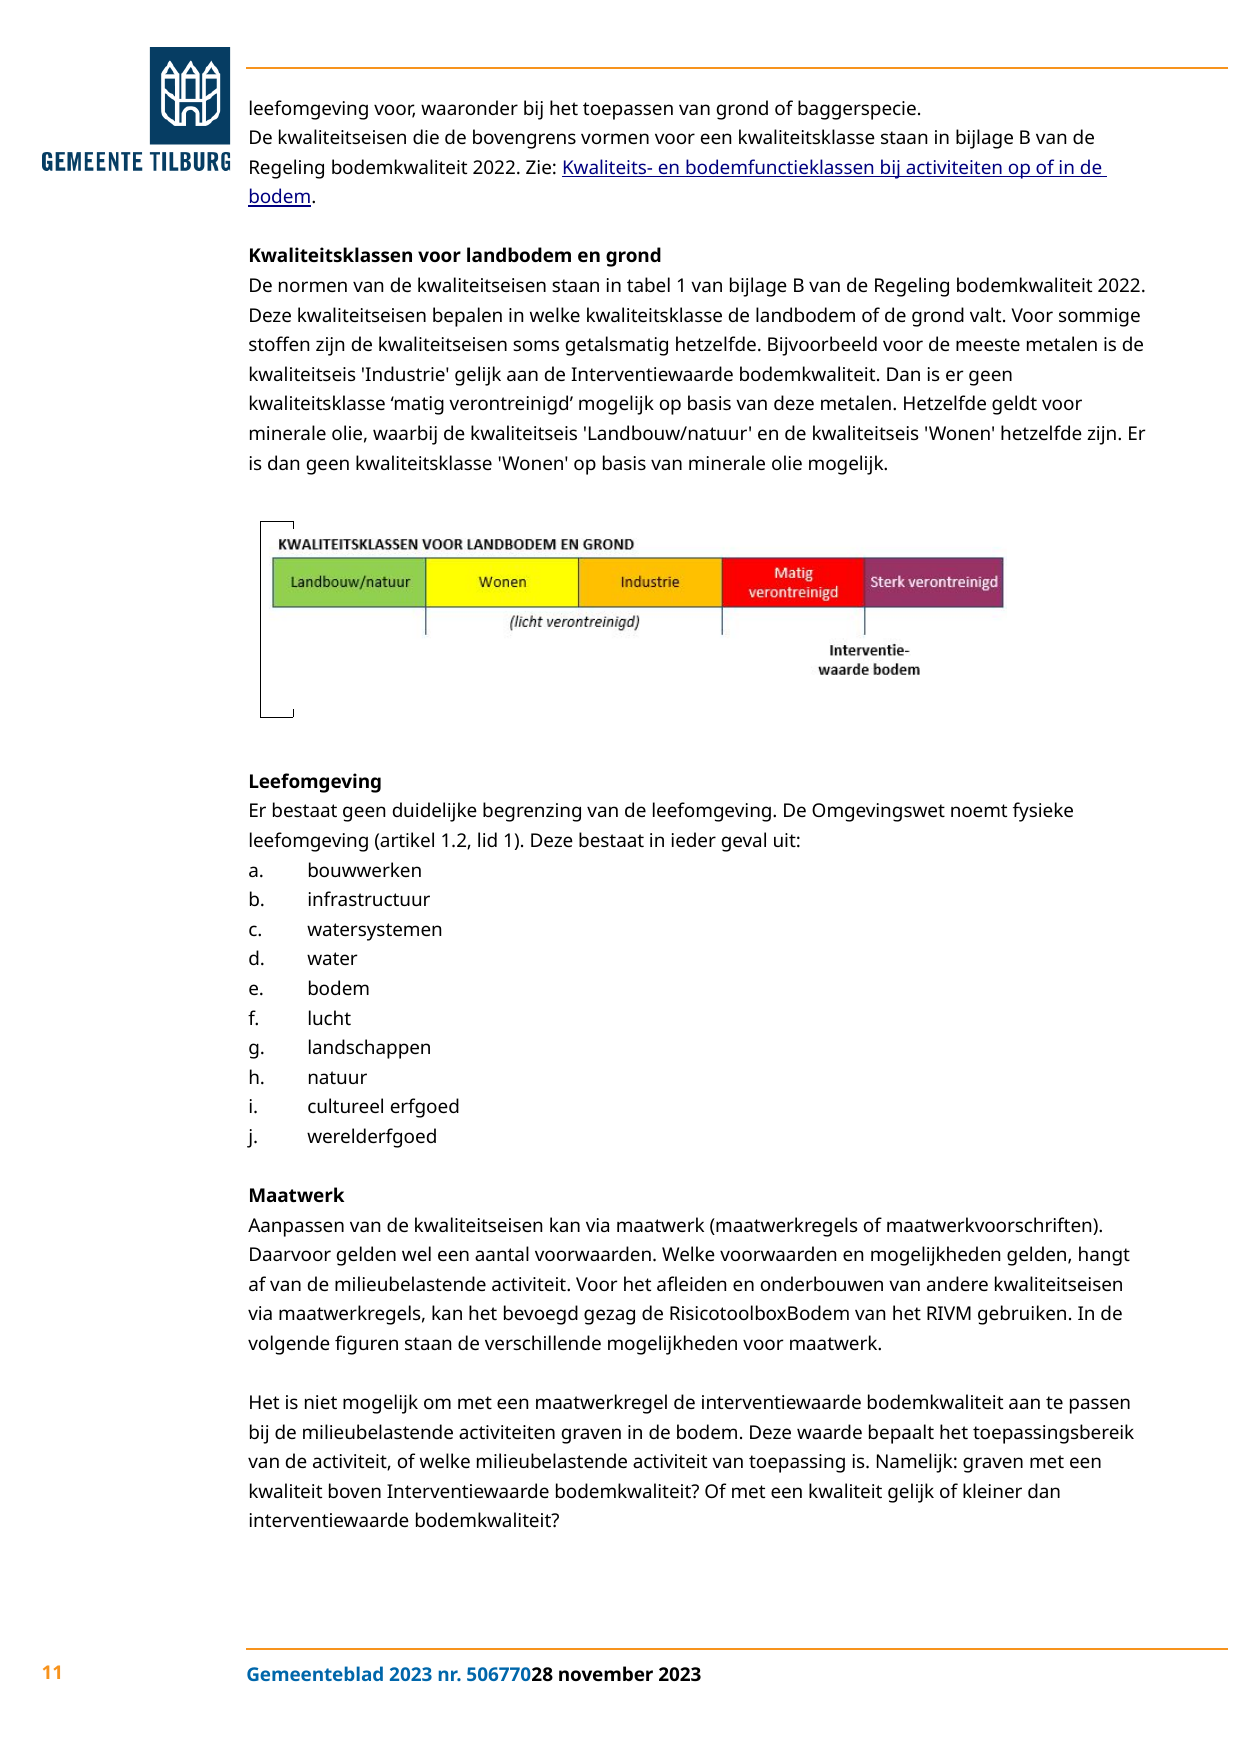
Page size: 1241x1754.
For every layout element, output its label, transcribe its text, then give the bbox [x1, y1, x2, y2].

text Er bestaat geen duidelijke begrenzing van de leefomgeving. De Omgevingswet noemt fysieke leefomgeving (artikel 1.2, lid 1). Deze bestaat in ieder geval uit: [248, 798, 1152, 853]
picture [41, 47, 231, 172]
list bouwwerken [248, 857, 1152, 882]
list werelderfgoed [248, 1123, 1152, 1149]
list cultureel erfgoed [248, 1093, 1152, 1119]
text leefomgeving voor, waaronder bij het toepassen van grond of baggerspecie. [248, 95, 1152, 121]
list natuur [248, 1064, 1152, 1089]
text De normen van de kwaliteitseisen staan in tabel 1 van bijlage B van de Regeling bodemkwaliteit 2022. Deze kwaliteitseisen bepalen in welke kwaliteitsklasse de landbodem of de grond valt. Voor sommige stoffen zijn de kwaliteitseisen soms getalsmatig hetzelfde. Bijvoorbeeld voor de meeste metalen is de kwaliteitseis 'Industrie' gelijk aan de Interventiewaarde bodemkwaliteit. Dan is er geen kwaliteitsklasse ‘matig verontreinigd’ mogelijk op basis van deze metalen. Hetzelfde geldt voor minerale olie, waarbij de kwaliteitseis 'Landbouw/natuur' en de kwaliteitseis 'Wonen' hetzelfde zijn. Er is dan geen kwaliteitsklasse 'Wonen' op basis van minerale olie mogelijk. [248, 272, 1152, 476]
text Aanpassen van de kwaliteitseisen kan via maatwerk (maatwerkregels of maatwerkvoorschriften). Daarvoor gelden wel een aantal voorwaarden. Welke voorwaarden en mogelijkheden gelden, hangt af van de milieubelastende activiteit. Voor het afleiden en onderbouwen van andere kwaliteitseisen via maatwerkregels, kan het bevoegd gezag de RisicotoolboxBodem van het RIVM gebruiken. In de volgende figuren staan de verschillende mogelijkheden voor maatwerk. [248, 1212, 1152, 1356]
text De kwaliteitseisen die de bovengrens vormen voor een kwaliteitsklasse staan in bijlage B van de Regeling bodemkwaliteit 2022. Zie: Kwaliteits- en bodemfunctieklassen bij activiteiten op of in de bodem. [248, 124, 1152, 209]
list landschappen [248, 1034, 1152, 1060]
text Het is niet mogelijk om met een maatwerkregel de interventiewaarde bodemkwaliteit aan te passen bij de milieubelastende activiteiten graven in de bodem. Deze waarde bepaalt het toepassingsbereik van de activiteit, of welke milieubelastende activiteit van toepassing is. Namelijk: graven met een kwaliteit boven Interventiewaarde bodemkwaliteit? Of met een kwaliteit gelijk of kleiner dan interventiewaarde bodemkwaliteit? [248, 1389, 1152, 1533]
text Kwaliteitsklassen voor landbodem en grond [248, 243, 1152, 268]
list lucht [248, 1005, 1152, 1030]
list bodem [248, 975, 1152, 1001]
text Maatwerk [248, 1182, 1152, 1208]
picture [268, 529, 1008, 709]
list infrastructuur [248, 886, 1152, 912]
list watersystemen [248, 916, 1152, 942]
list water [248, 946, 1152, 971]
text Leefomgeving [248, 768, 1152, 794]
